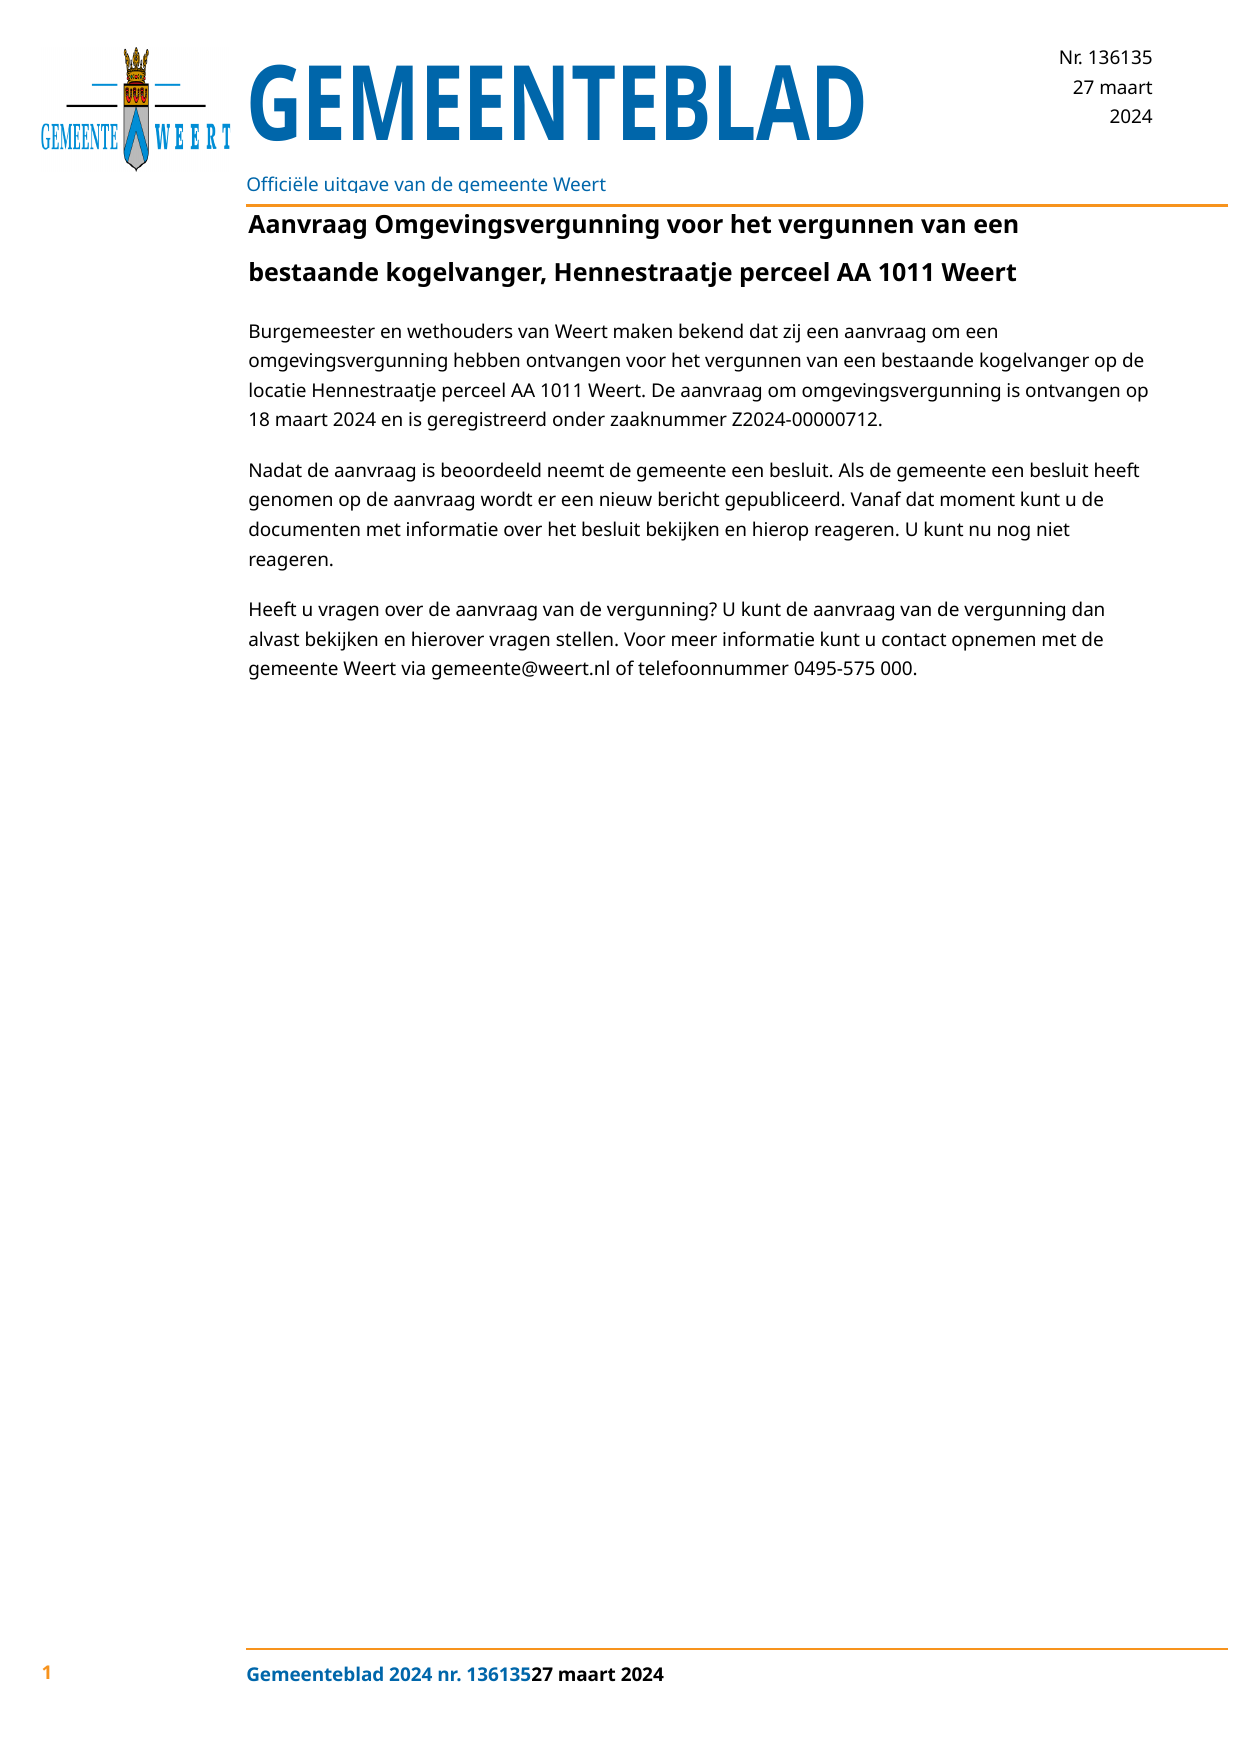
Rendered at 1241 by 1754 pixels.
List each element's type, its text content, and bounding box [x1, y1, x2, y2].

picture [41, 47, 231, 172]
text Heeft u vragen over de aanvraag van de vergunning? U kunt de aanvraag van de vergunning dan alvast bekijken en hierover vragen stellen. Voor meer informatie kunt u contact opnemen met de gemeente Weert via gemeente@weert.nl of telefoonnummer 0495-575 000. [248, 596, 1152, 681]
text Aanvraag Omgevingsvergunning voor het vergunnen van een bestaande kogelvanger, Hennestraatje perceel AA 1011 Weert [248, 207, 1152, 288]
text Burgemeester en wethouders van Weert maken bekend dat zij een aanvraag om een omgevingsvergunning hebben ontvangen voor het vergunnen van een bestaande kogelvanger op de locatie Hennestraatje perceel AA 1011 Weert. De aanvraag om omgevingsvergunning is ontvangen op 18 maart 2024 en is geregistreerd onder zaaknummer Z2024-00000712. [248, 318, 1152, 432]
text Nadat de aanvraag is beoordeeld neemt de gemeente een besluit. Als de gemeente een besluit heeft genomen op de aanvraag wordt er een nieuw bericht gepubliceerd. Vanaf dat moment kunt u de documenten met informatie over het besluit bekijken en hierop reageren. U kunt nu nog niet reageren. [248, 457, 1152, 572]
